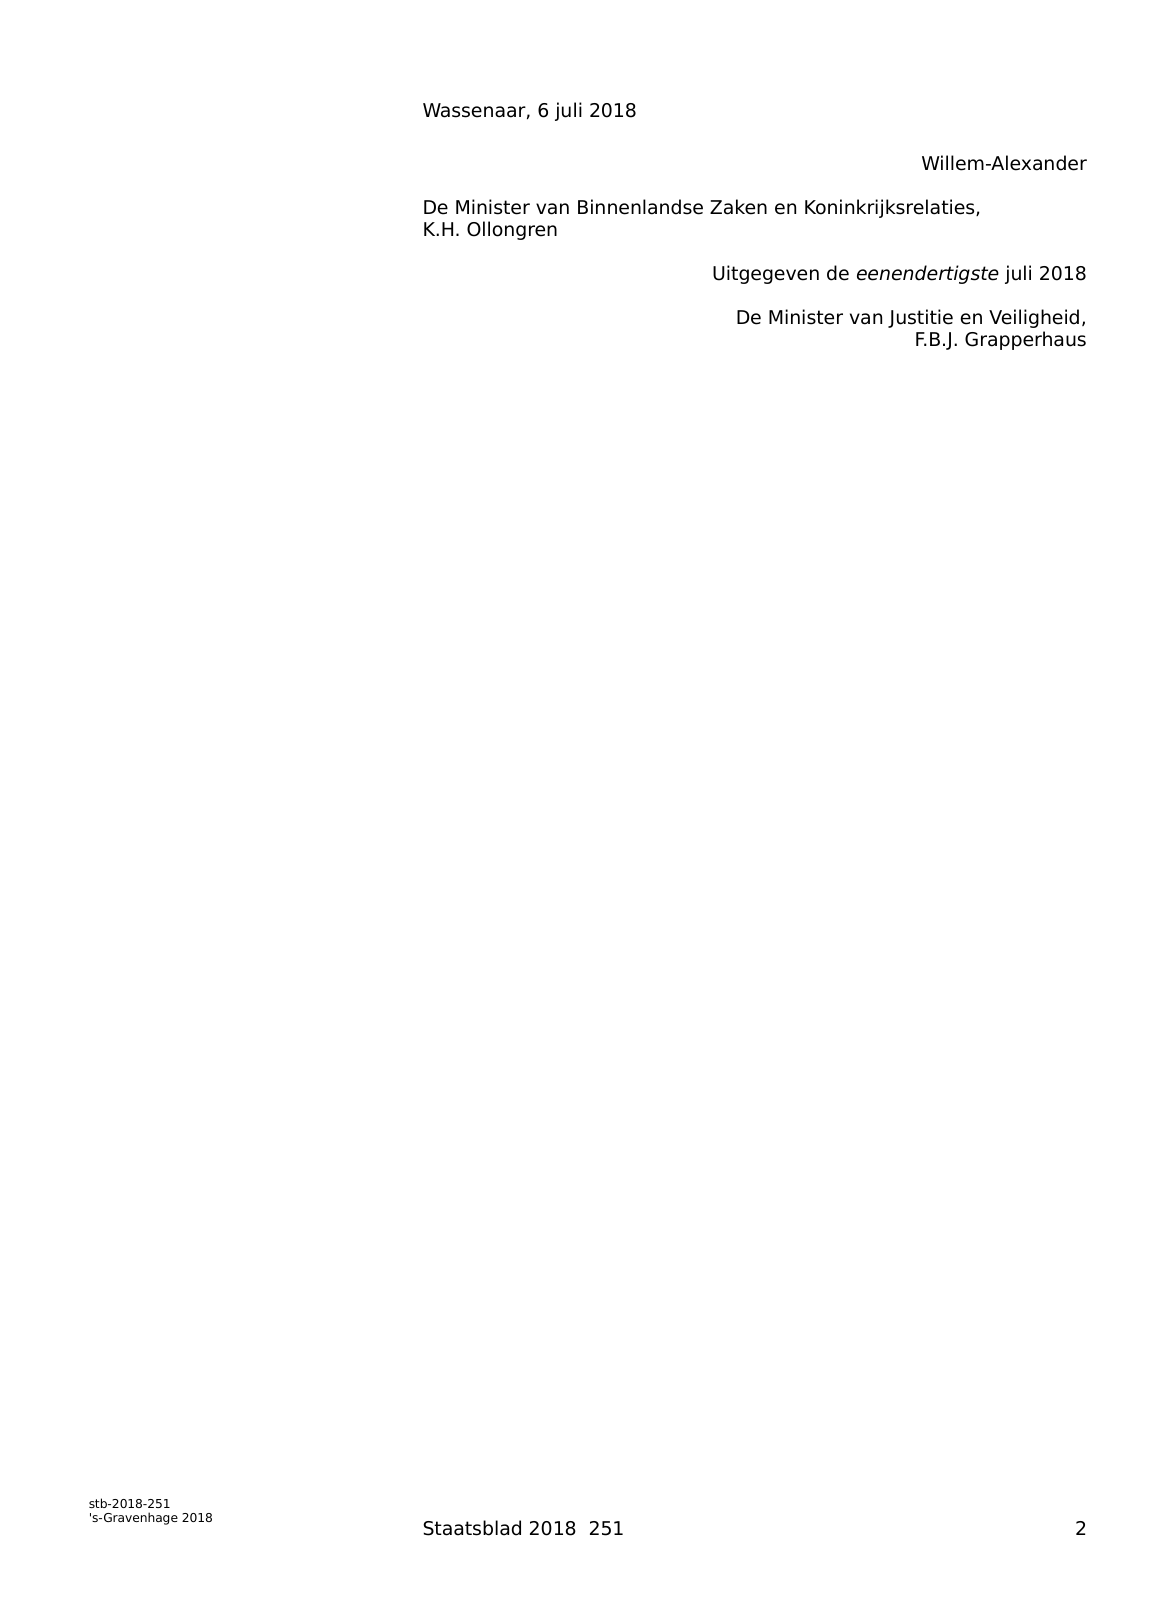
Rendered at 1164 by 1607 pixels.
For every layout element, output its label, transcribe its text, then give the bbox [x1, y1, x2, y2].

text Uitgegeven de eenendertigste juli 2018 [422, 263, 1087, 285]
text De Minister van Justitie en Veiligheid, F.B.J. Grapperhaus [422, 307, 1087, 351]
text De Minister van Binnenlandse Zaken en Koninkrijksrelaties, K.H. Ollongren [422, 197, 1087, 241]
text Willem-Alexander [422, 152, 1087, 174]
text 's-Gravenhage 2018 [88, 1511, 323, 1525]
text stb-2018-251 [88, 1497, 323, 1511]
text Wassenaar, 6 juli 2018 [422, 100, 1087, 122]
